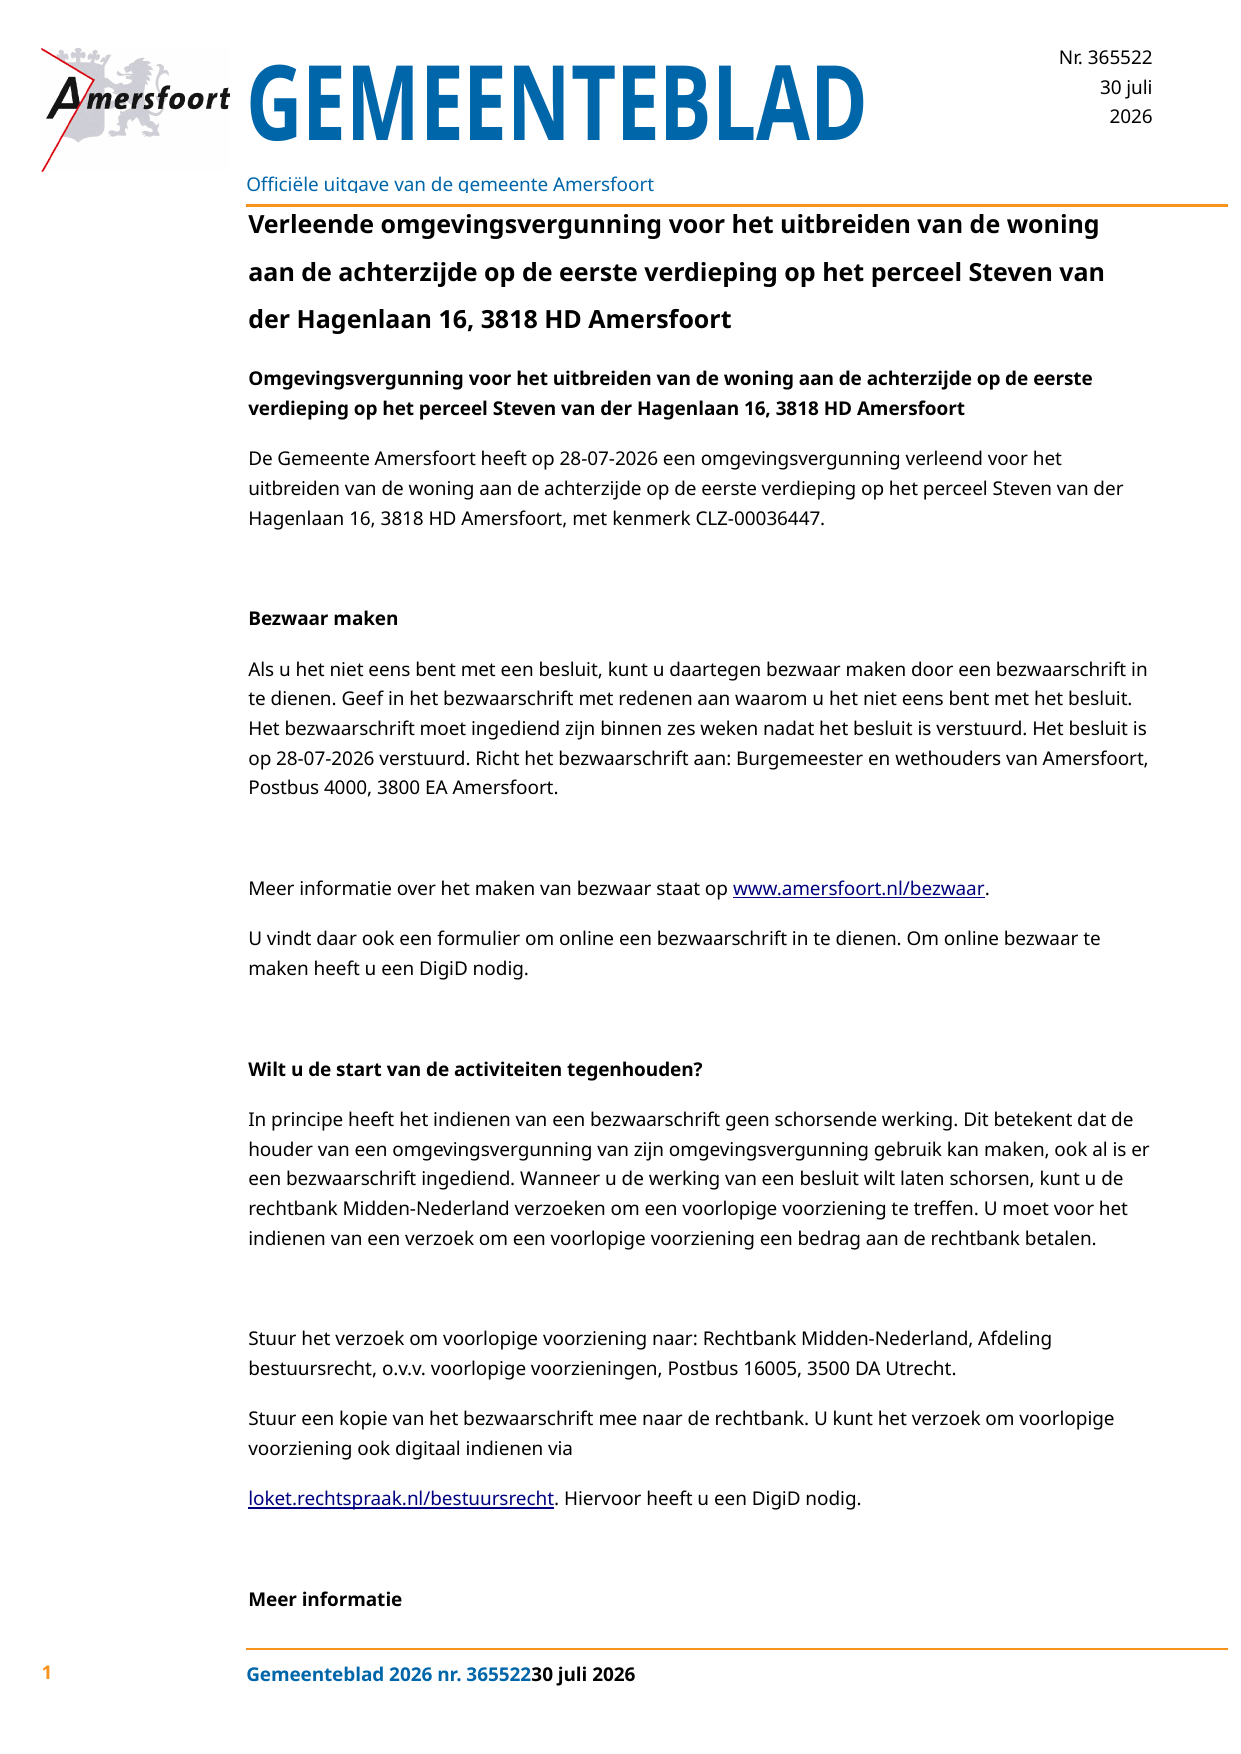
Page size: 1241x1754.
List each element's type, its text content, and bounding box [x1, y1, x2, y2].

text U vindt daar ook een formulier om online een bezwaarschrift in te dienen. Om online bezwaar te maken heeft u een DigiD nodig. [248, 926, 1152, 981]
text Meer informatie [248, 1586, 1152, 1612]
text Meer informatie over het maken van bezwaar staat op www.amersfoort.nl/bezwaar. [248, 875, 1152, 901]
text In principe heeft het indienen van een bezwaarschrift geen schorsende werking. Dit betekent dat de houder van een omgevingsvergunning van zijn omgevingsvergunning gebruik kan maken, ook al is er een bezwaarschrift ingediend. Wanneer u de werking van een besluit wilt laten schorsen, kunt u de rechtbank Midden-Nederland verzoeken om een voorlopige voorziening te treffen. U moet voor het indienen van een verzoek om een voorlopige voorziening een bedrag aan de rechtbank betalen. [248, 1106, 1152, 1250]
text Bezwaar maken [248, 606, 1152, 631]
text Omgevingsvergunning voor het uitbreiden van de woning aan de achterzijde op de eerste verdieping op het perceel Steven van der Hagenlaan 16, 3818 HD Amersfoort [248, 366, 1152, 421]
text Wilt u de start van de activiteiten tegenhouden? [248, 1056, 1152, 1082]
text Als u het niet eens bent met een besluit, kunt u daartegen bezwaar maken door een bezwaarschrift in te dienen. Geef in het bezwaarschrift met redenen aan waarom u het niet eens bent met het besluit. Het bezwaarschrift moet ingediend zijn binnen zes weken nadat het besluit is verstuurd. Het besluit is op 28-07-2026 verstuurd. Richt het bezwaarschrift aan: Burgemeester en wethouders van Amersfoort, Postbus 4000, 3800 EA Amersfoort. [248, 656, 1152, 800]
text loket.rechtspraak.nl/bestuursrecht. Hiervoor heeft u een DigiD nodig. [248, 1486, 1152, 1511]
text De Gemeente Amersfoort heeft op 28-07-2026 een omgevingsvergunning verleend voor het uitbreiden van de woning aan de achterzijde op de eerste verdieping op het perceel Steven van der Hagenlaan 16, 3818 HD Amersfoort, met kenmerk CLZ-00036447. [248, 446, 1152, 530]
text Stuur het verzoek om voorlopige voorziening naar: Rechtbank Midden-Nederland, Afdeling bestuursrecht, o.v.v. voorlopige voorzieningen, Postbus 16005, 3500 DA Utrecht. [248, 1326, 1152, 1381]
picture [41, 47, 231, 172]
text Stuur een kopie van het bezwaarschrift mee naar de rechtbank. U kunt het verzoek om voorlopige voorziening ook digitaal indienen via [248, 1406, 1152, 1461]
text Verleende omgevingsvergunning voor het uitbreiden van de woning aan de achterzijde op de eerste verdieping op het perceel Steven van der Hagenlaan 16, 3818 HD Amersfoort [248, 207, 1152, 336]
